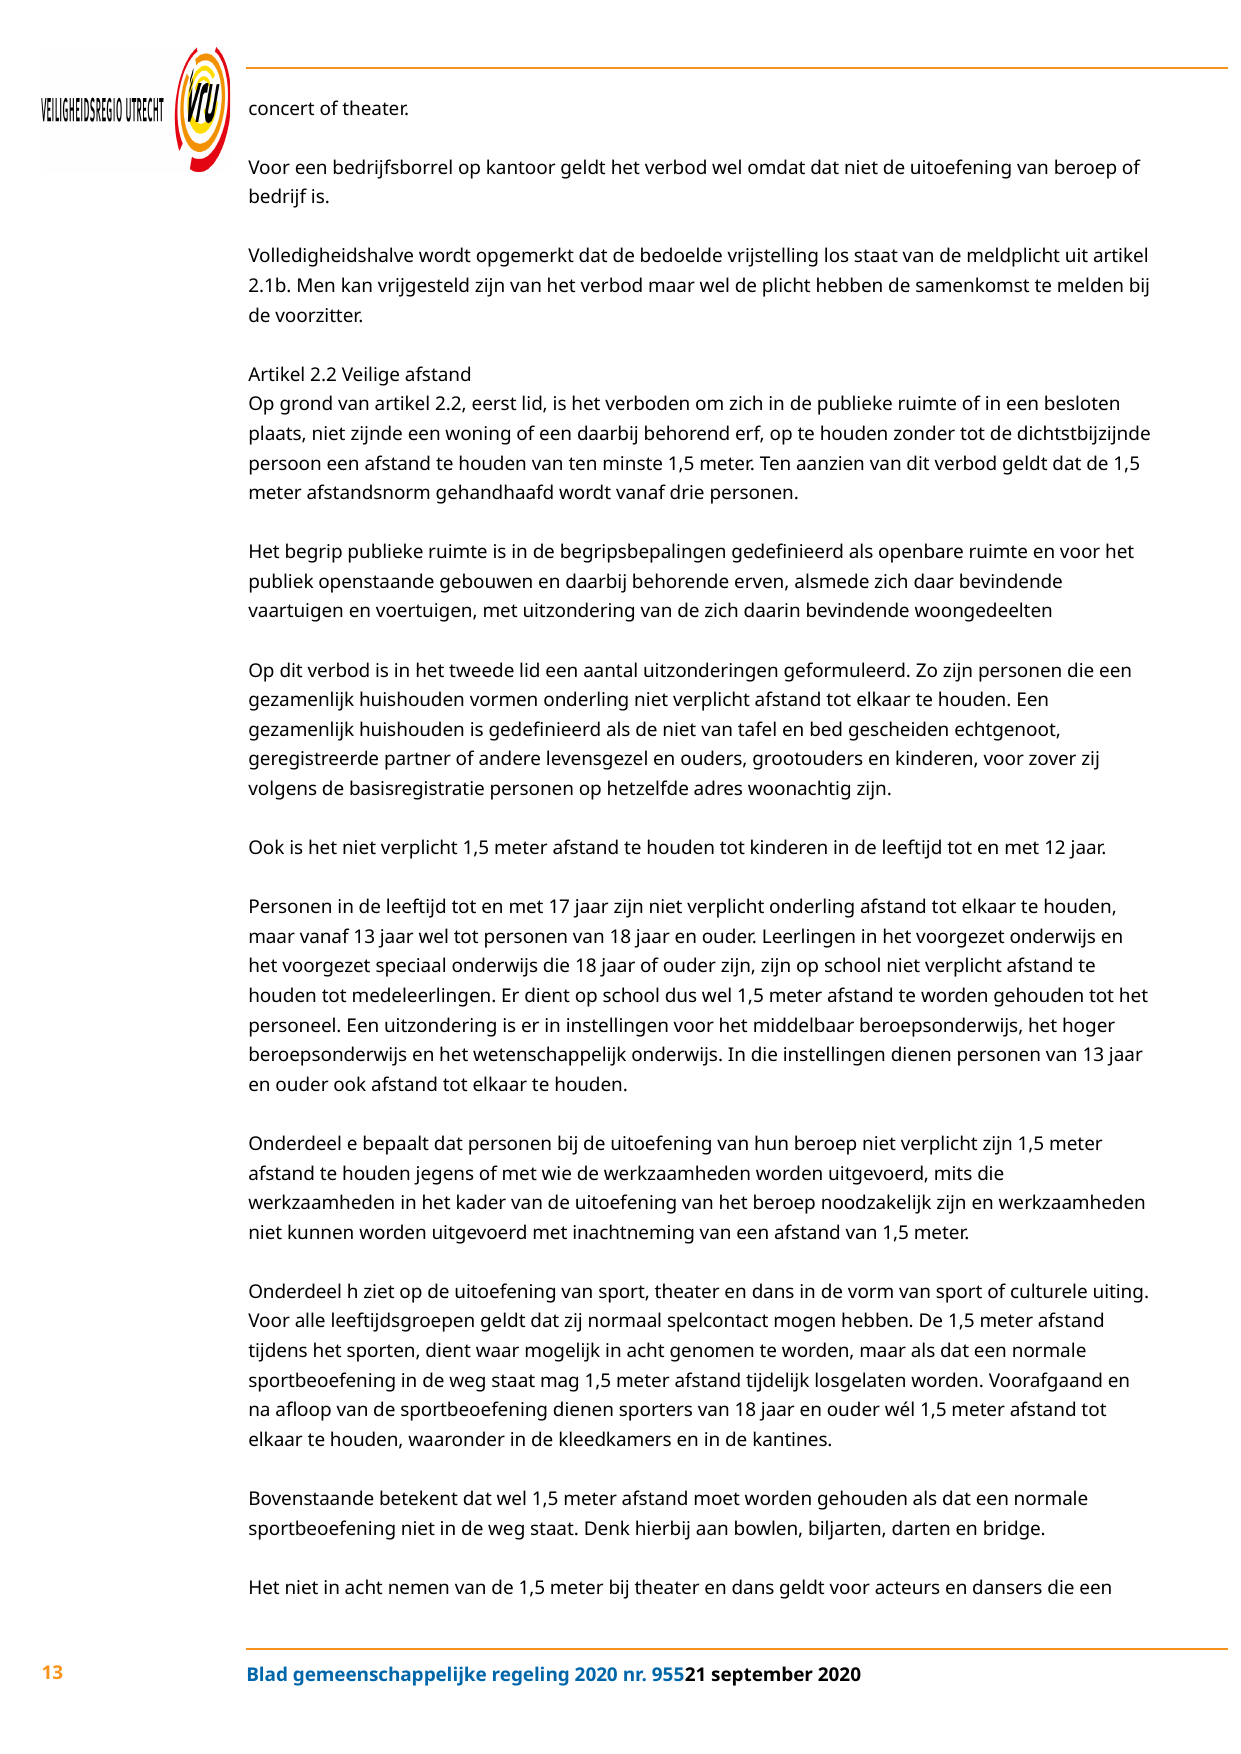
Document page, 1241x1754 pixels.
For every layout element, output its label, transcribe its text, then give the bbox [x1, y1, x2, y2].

text Volledigheidshalve wordt opgemerkt dat de bedoelde vrijstelling los staat van de meldplicht uit artikel 2.1b. Men kan vrijgesteld zijn van het verbod maar wel de plicht hebben de samenkomst te melden bij de voorzitter. [248, 243, 1152, 328]
text Het niet in acht nemen van de 1,5 meter bij theater en dans geldt voor acteurs en dansers die een [248, 1574, 1152, 1600]
text Ook is het niet verplicht 1,5 meter afstand te houden tot kinderen in de leeftijd tot en met 12 jaar. [248, 834, 1152, 860]
text Op dit verbod is in het tweede lid een aantal uitzonderingen geformuleerd. Zo zijn personen die een gezamenlijk huishouden vormen onderling niet verplicht afstand tot elkaar te houden. Een gezamenlijk huishouden is gedefinieerd als de niet van tafel en bed gescheiden echtgenoot, geregistreerde partner of andere levensgezel en ouders, grootouders en kinderen, voor zover zij volgens de basisregistratie personen op hetzelfde adres woonachtig zijn. [248, 657, 1152, 801]
text Het begrip publieke ruimte is in de begripsbepalingen gedefinieerd als openbare ruimte en voor het publiek openstaande gebouwen en daarbij behorende erven, alsmede zich daar bevindende vaartuigen en voertuigen, met uitzondering van de zich daarin bevindende woongedeelten [248, 538, 1152, 623]
picture [41, 47, 231, 172]
text Bovenstaande betekent dat wel 1,5 meter afstand moet worden gehouden als dat een normale sportbeoefening niet in de weg staat. Denk hierbij aan bowlen, biljarten, darten en bridge. [248, 1485, 1152, 1541]
text Personen in de leeftijd tot en met 17 jaar zijn niet verplicht onderling afstand tot elkaar te houden, maar vanaf 13 jaar wel tot personen van 18 jaar en ouder. Leerlingen in het voorgezet onderwijs en het voorgezet speciaal onderwijs die 18 jaar of ouder zijn, zijn op school niet verplicht afstand te houden tot medeleerlingen. Er dient op school dus wel 1,5 meter afstand te worden gehouden tot het personeel. Een uitzondering is er in instellingen voor het middelbaar beroepsonderwijs, het hoger beroepsonderwijs en het wetenschappelijk onderwijs. In die instellingen dienen personen van 13 jaar en ouder ook afstand tot elkaar te houden. [248, 893, 1152, 1097]
text Onderdeel h ziet op de uitoefening van sport, theater en dans in de vorm van sport of culturele uiting. Voor alle leeftijdsgroepen geldt dat zij normaal spelcontact mogen hebben. De 1,5 meter afstand tijdens het sporten, dient waar mogelijk in acht genomen te worden, maar als dat een normale sportbeoefening in de weg staat mag 1,5 meter afstand tijdelijk losgelaten worden. Voorafgaand en na afloop van de sportbeoefening dienen sporters van 18 jaar en ouder wél 1,5 meter afstand tot elkaar te houden, waaronder in de kleedkamers en in de kantines. [248, 1278, 1152, 1452]
text concert of theater. [248, 95, 1152, 121]
text Voor een bedrijfsborrel op kantoor geldt het verbod wel omdat dat niet de uitoefening van beroep of bedrijf is. [248, 154, 1152, 209]
text Onderdeel e bepaalt dat personen bij de uitoefening van hun beroep niet verplicht zijn 1,5 meter afstand te houden jegens of met wie de werkzaamheden worden uitgevoerd, mits die werkzaamheden in het kader van de uitoefening van het beroep noodzakelijk zijn en werkzaamheden niet kunnen worden uitgevoerd met inachtneming van een afstand van 1,5 meter. [248, 1130, 1152, 1245]
text Op grond van artikel 2.2, eerst lid, is het verboden om zich in de publieke ruimte of in een besloten plaats, niet zijnde een woning of een daarbij behorend erf, op te houden zonder tot de dichtstbijzijnde persoon een afstand te houden van ten minste 1,5 meter. Ten aanzien van dit verbod geldt dat de 1,5 meter afstandsnorm gehandhaafd wordt vanaf drie personen. [248, 391, 1152, 505]
text Artikel 2.2 Veilige afstand [248, 361, 1152, 387]
